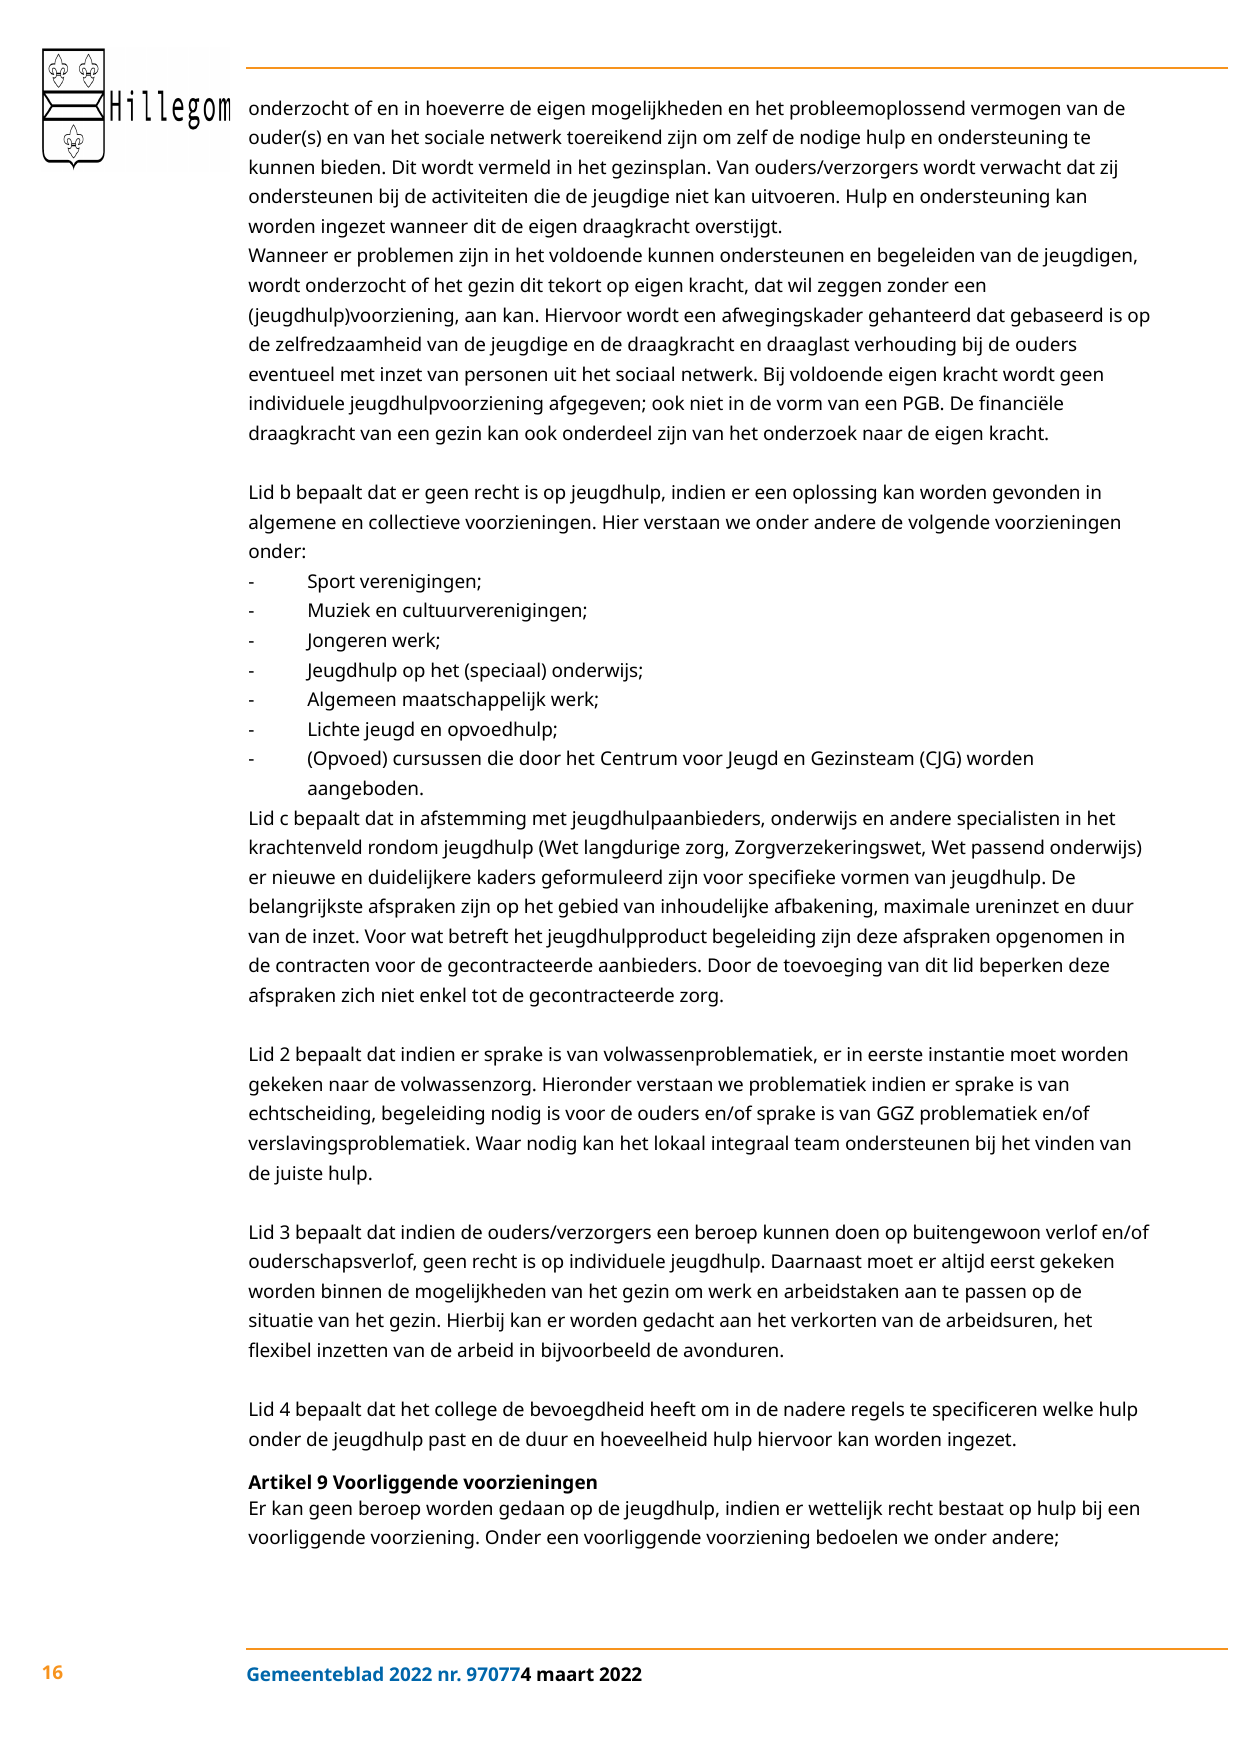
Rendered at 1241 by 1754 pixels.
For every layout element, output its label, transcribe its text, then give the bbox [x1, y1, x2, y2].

list Muziek en cultuurverenigingen; [248, 598, 1152, 623]
text onderzocht of en in hoeverre de eigen mogelijkheden en het probleemoplossend vermogen van de ouder(s) en van het sociale netwerk toereikend zijn om zelf de nodige hulp en ondersteuning te kunnen bieden. Dit wordt vermeld in het gezinsplan. Van ouders/verzorgers wordt verwacht dat zij ondersteunen bij de activiteiten die de jeugdige niet kan uitvoeren. Hulp en ondersteuning kan worden ingezet wanneer dit de eigen draagkracht overstijgt. [248, 95, 1152, 239]
list Algemeen maatschappelijk werk; [248, 686, 1152, 712]
list Jeugdhulp op het (speciaal) onderwijs; [248, 657, 1152, 683]
text Er kan geen beroep worden gedaan op de jeugdhulp, indien er wettelijk recht bestaat op hulp bij een voorliggende voorziening. Onder een voorliggende voorziening bedoelen we onder andere; [248, 1495, 1152, 1550]
text Lid 4 bepaalt dat het college de bevoegdheid heeft om in de nadere regels te specificeren welke hulp onder de jeugdhulp past en de duur en hoeveelheid hulp hiervoor kan worden ingezet. [248, 1396, 1152, 1452]
text Lid b bepaalt dat er geen recht is op jeugdhulp, indien er een oplossing kan worden gevonden in algemene en collectieve voorzieningen. Hier verstaan we onder andere de volgende voorzieningen onder: [248, 479, 1152, 564]
list Jongeren werk; [248, 627, 1152, 653]
list (Opvoed) cursussen die door het Centrum voor Jeugd en Gezinsteam (CJG) worden aangeboden. [248, 746, 1152, 801]
text Artikel 9 Voorliggende voorzieningen [248, 1469, 1152, 1495]
text Lid 2 bepaalt dat indien er sprake is van volwassenproblematiek, er in eerste instantie moet worden gekeken naar de volwassenzorg. Hieronder verstaan we problematiek indien er sprake is van echtscheiding, begeleiding nodig is voor de ouders en/of sprake is van GGZ problematiek en/of verslavingsproblematiek. Waar nodig kan het lokaal integraal team ondersteunen bij het vinden van de juiste hulp. [248, 1041, 1152, 1186]
picture [41, 47, 231, 172]
list Sport verenigingen; [248, 568, 1152, 594]
list Lichte jeugd en opvoedhulp; [248, 716, 1152, 742]
text Wanneer er problemen zijn in het voldoende kunnen ondersteunen en begeleiden van de jeugdigen, wordt onderzocht of het gezin dit tekort op eigen kracht, dat wil zeggen zonder een (jeugdhulp)voorziening, aan kan. Hiervoor wordt een afwegingskader gehanteerd dat gebaseerd is op de zelfredzaamheid van de jeugdige en de draagkracht en draaglast verhouding bij de ouders eventueel met inzet van personen uit het sociaal netwerk. Bij voldoende eigen kracht wordt geen individuele jeugdhulpvoorziening afgegeven; ook niet in de vorm van een PGB. De financiële draagkracht van een gezin kan ook onderdeel zijn van het onderzoek naar de eigen kracht. [248, 243, 1152, 446]
text Lid 3 bepaalt dat indien de ouders/verzorgers een beroep kunnen doen op buitengewoon verlof en/of ouderschapsverlof, geen recht is op individuele jeugdhulp. Daarnaast moet er altijd eerst gekeken worden binnen de mogelijkheden van het gezin om werk en arbeidstaken aan te passen op de situatie van het gezin. Hierbij kan er worden gedacht aan het verkorten van de arbeidsuren, het flexibel inzetten van de arbeid in bijvoorbeeld de avonduren. [248, 1219, 1152, 1363]
text Lid c bepaalt dat in afstemming met jeugdhulpaanbieders, onderwijs en andere specialisten in het krachtenveld rondom jeugdhulp (Wet langdurige zorg, Zorgverzekeringswet, Wet passend onderwijs) er nieuwe en duidelijkere kaders geformuleerd zijn voor specifieke vormen van jeugdhulp. De belangrijkste afspraken zijn op het gebied van inhoudelijke afbakening, maximale ureninzet en duur van de inzet. Voor wat betreft het jeugdhulpproduct begeleiding zijn deze afspraken opgenomen in de contracten voor de gecontracteerde aanbieders. Door de toevoeging van dit lid beperken deze afspraken zich niet enkel tot de gecontracteerde zorg. [248, 805, 1152, 1008]
